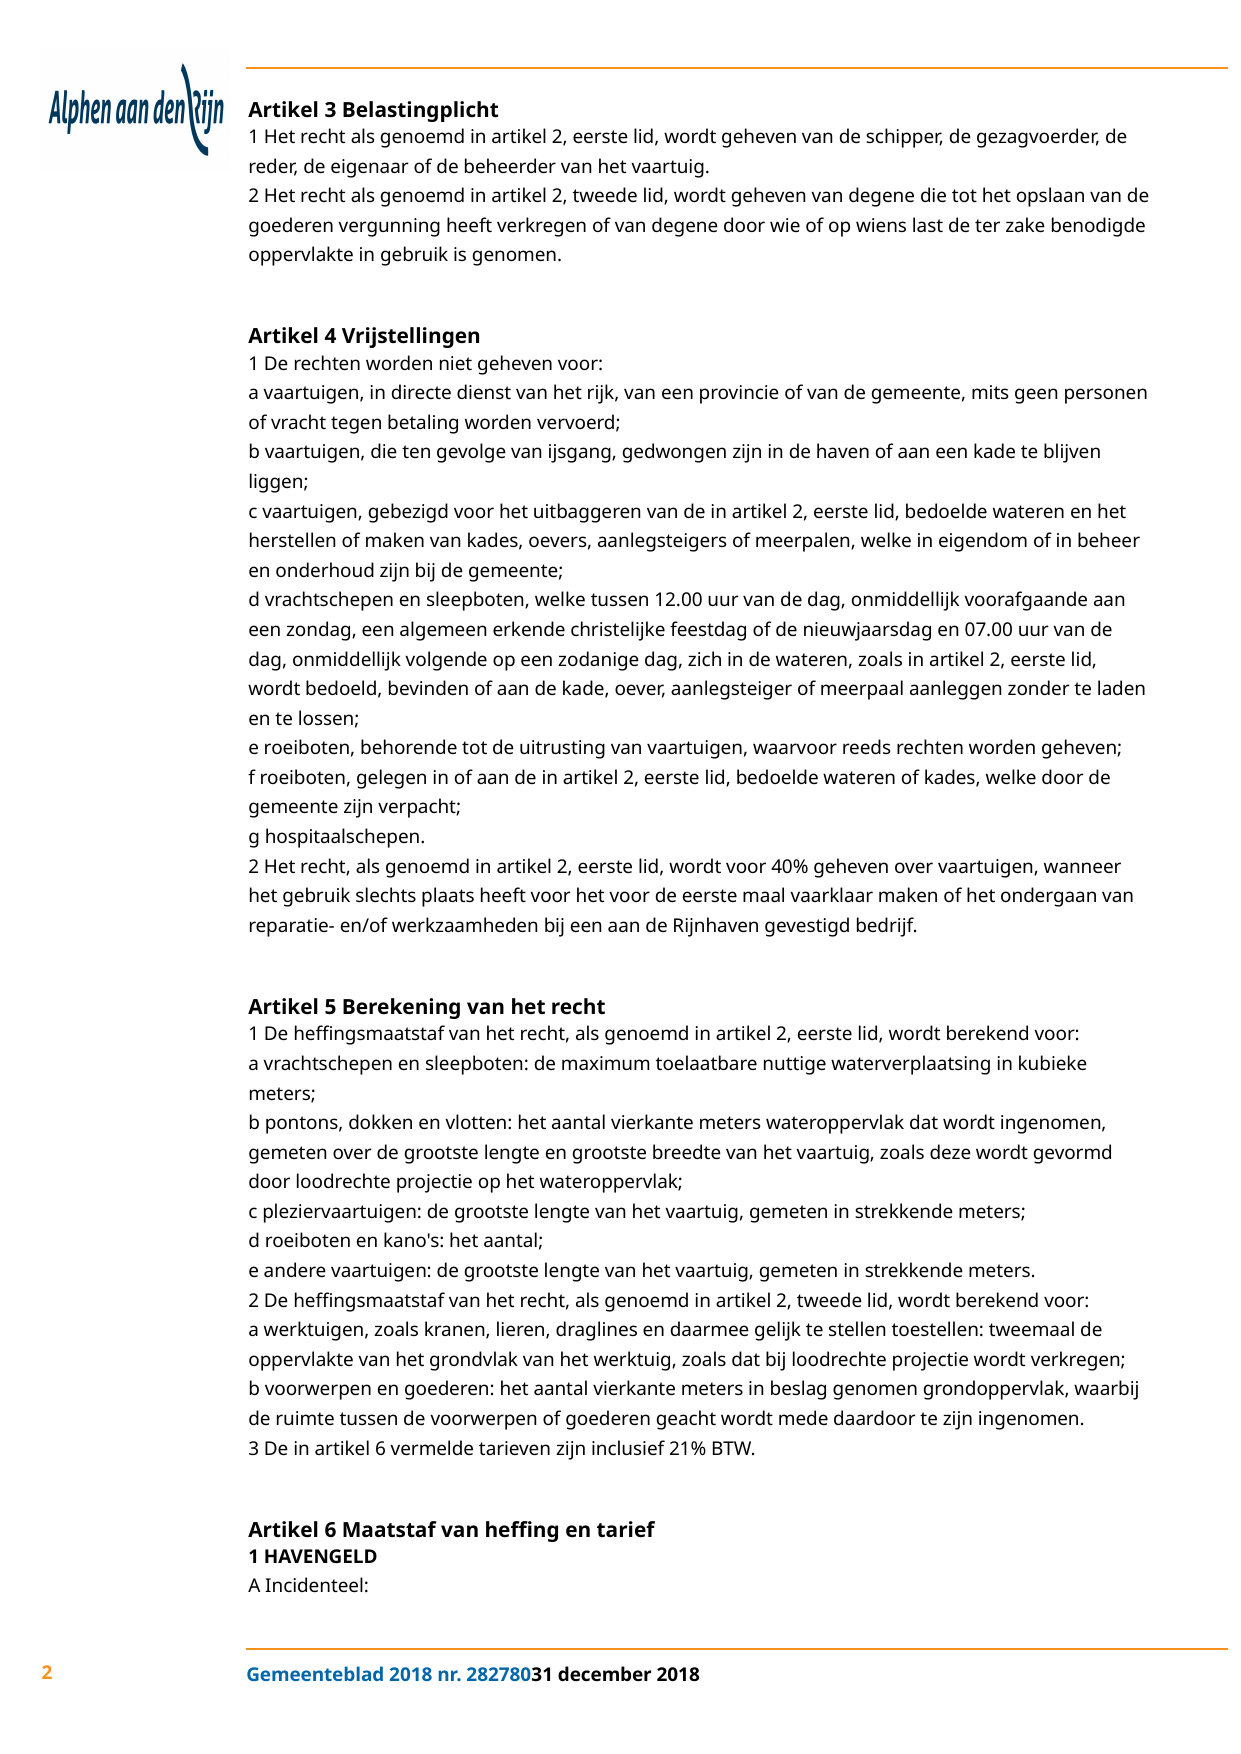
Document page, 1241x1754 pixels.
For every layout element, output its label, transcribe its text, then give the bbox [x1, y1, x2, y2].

text c pleziervaartuigen: de grootste lengte van het vaartuig, gemeten in strekkende meters; [248, 1198, 1152, 1224]
text 1 HAVENGELD [248, 1543, 1152, 1569]
text c vaartuigen, gebezigd voor het uitbaggeren van de in artikel 2, eerste lid, bedoelde wateren en het herstellen of maken van kades, oevers, aanlegsteigers of meerpalen, welke in eigendom of in beheer en onderhoud zijn bij de gemeente; [248, 498, 1152, 583]
text e andere vaartuigen: de grootste lengte van het vaartuig, gemeten in strekkende meters. [248, 1257, 1152, 1283]
text a vaartuigen, in directe dienst van het rijk, van een provincie of van de gemeente, mits geen personen of vracht tegen betaling worden vervoerd; [248, 379, 1152, 435]
text A Incidenteel: [248, 1573, 1152, 1598]
text a werktuigen, zoals kranen, lieren, draglines en daarmee gelijk te stellen toestellen: tweemaal de oppervlakte van het grondvlak van het werktuig, zoals dat bij loodrechte projectie wordt verkregen; [248, 1316, 1152, 1372]
picture [41, 47, 231, 172]
text 3 De in artikel 6 vermelde tarieven zijn inclusief 21% BTW. [248, 1435, 1152, 1460]
text Artikel 3 Belastingplicht [248, 95, 1152, 123]
text d vrachtschepen en sleepboten, welke tussen 12.00 uur van de dag, onmiddellijk voorafgaande aan een zondag, een algemeen erkende christelijke feestdag of de nieuwjaarsdag en 07.00 uur van de dag, onmiddellijk volgende op een zodanige dag, zich in de wateren, zoals in artikel 2, eerste lid, wordt bedoeld, bevinden of aan de kade, oever, aanlegsteiger of meerpaal aanleggen zonder te laden en te lossen; [248, 587, 1152, 731]
text 1 De heffingsmaatstaf van het recht, als genoemd in artikel 2, eerste lid, wordt berekend voor: [248, 1021, 1152, 1046]
text g hospitaalschepen. [248, 823, 1152, 849]
text 1 Het recht als genoemd in artikel 2, eerste lid, wordt geheven van de schipper, de gezagvoerder, de reder, de eigenaar of de beheerder van het vaartuig. [248, 123, 1152, 178]
text 2 Het recht als genoemd in artikel 2, tweede lid, wordt geheven van degene die tot het opslaan van de goederen vergunning heeft verkregen of van degene door wie of op wiens last de ter zake benodigde oppervlakte in gebruik is genomen. [248, 182, 1152, 267]
text b voorwerpen en goederen: het aantal vierkante meters in beslag genomen grondoppervlak, waarbij de ruimte tussen de voorwerpen of goederen geacht wordt mede daardoor te zijn ingenomen. [248, 1376, 1152, 1431]
text f roeiboten, gelegen in of aan de in artikel 2, eerste lid, bedoelde wateren of kades, welke door de gemeente zijn verpacht; [248, 764, 1152, 819]
text d roeiboten en kano's: het aantal; [248, 1228, 1152, 1253]
text Artikel 5 Berekening van het recht [248, 992, 1152, 1021]
text b vaartuigen, die ten gevolge van ijsgang, gedwongen zijn in de haven of aan een kade te blijven liggen; [248, 439, 1152, 494]
text a vrachtschepen en sleepboten: de maximum toelaatbare nuttige waterverplaatsing in kubieke meters; [248, 1050, 1152, 1105]
text 1 De rechten worden niet geheven voor: [248, 350, 1152, 376]
text 2 Het recht, als genoemd in artikel 2, eerste lid, wordt voor 40% geheven over vaartuigen, wanneer het gebruik slechts plaats heeft voor het voor de eerste maal vaarklaar maken of het ondergaan van reparatie- en/of werkzaamheden bij een aan de Rijnhaven gevestigd bedrijf. [248, 853, 1152, 938]
text e roeiboten, behorende tot de uitrusting van vaartuigen, waarvoor reeds rechten worden geheven; [248, 734, 1152, 760]
text Artikel 6 Maatstaf van heffing en tarief [248, 1515, 1152, 1543]
text b pontons, dokken en vlotten: het aantal vierkante meters wateroppervlak dat wordt ingenomen, gemeten over de grootste lengte en grootste breedte van het vaartuig, zoals deze wordt gevormd door loodrechte projectie op het wateroppervlak; [248, 1109, 1152, 1194]
text Artikel 4 Vrijstellingen [248, 322, 1152, 350]
text 2 De heffingsmaatstaf van het recht, als genoemd in artikel 2, tweede lid, wordt berekend voor: [248, 1287, 1152, 1312]
